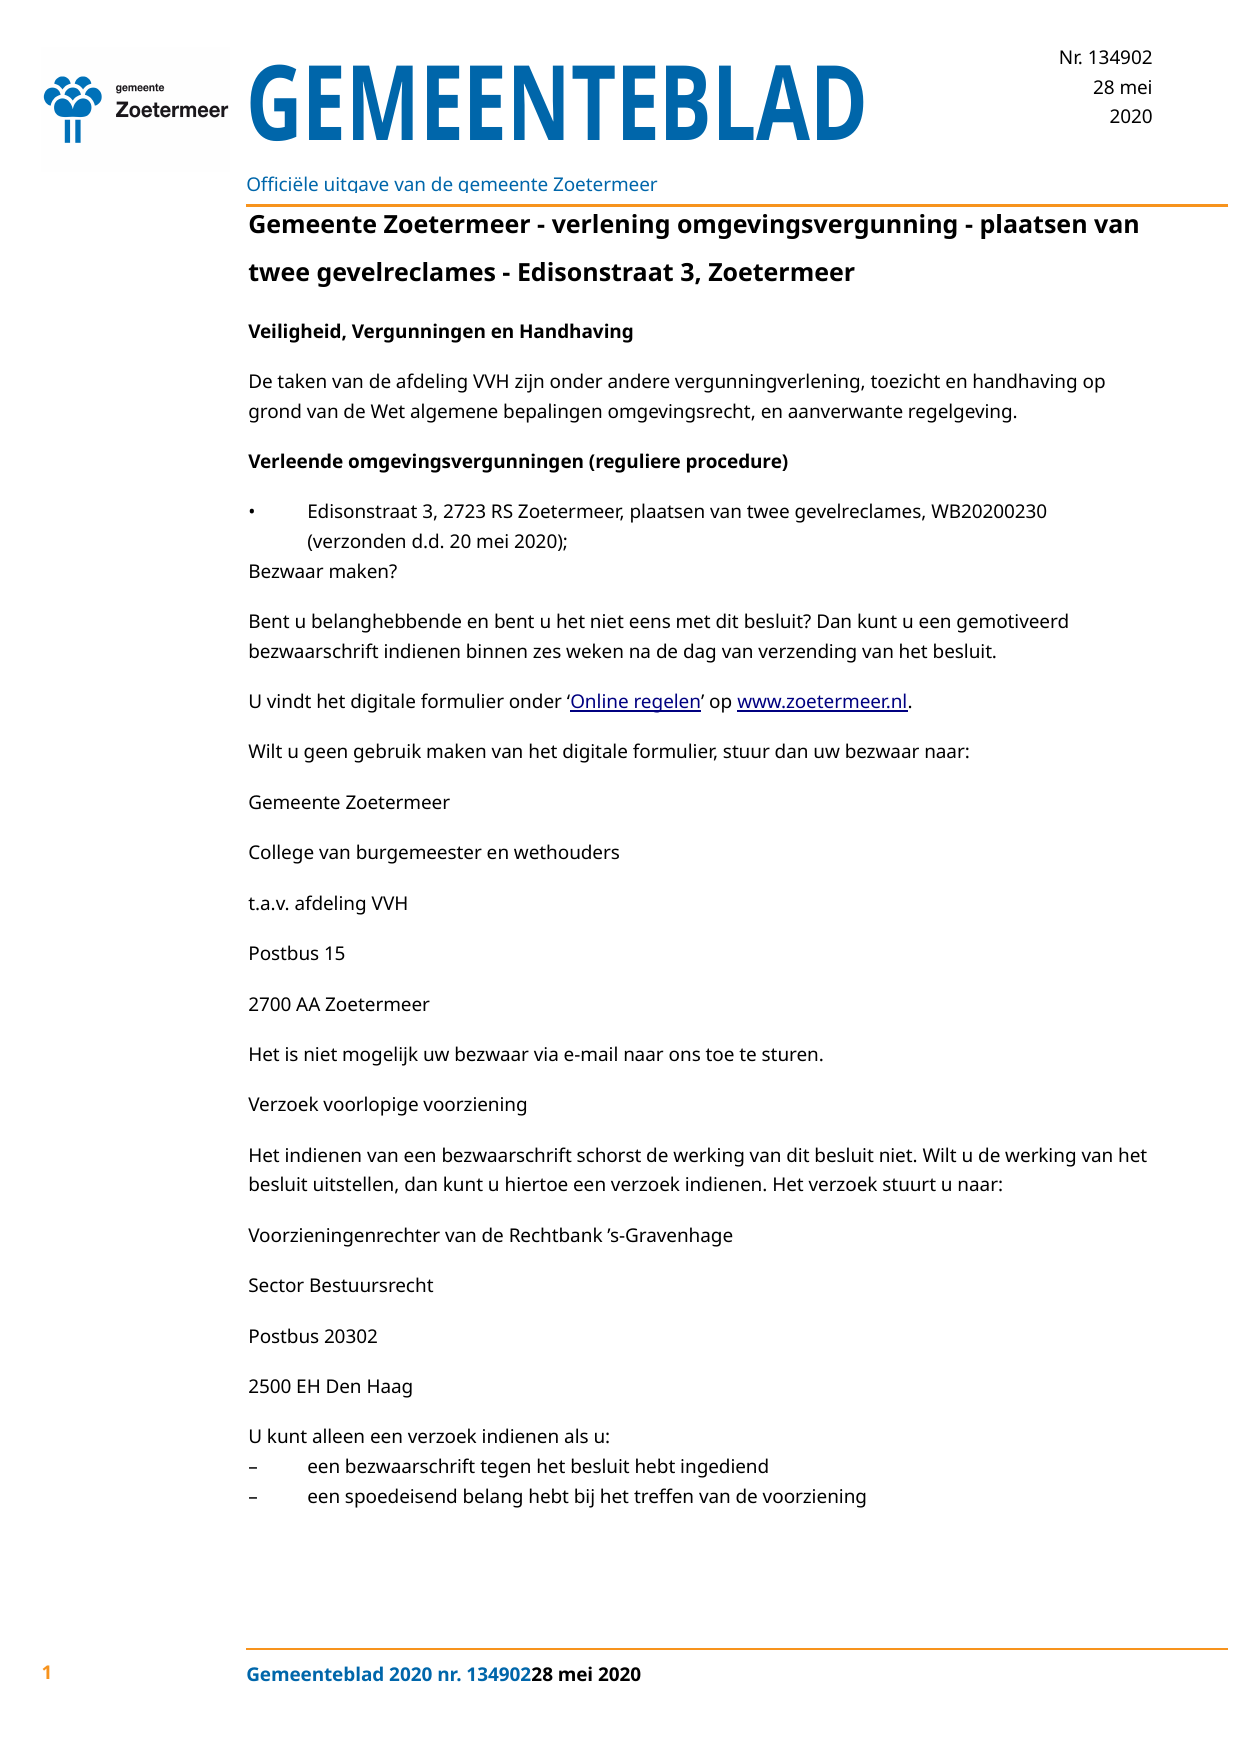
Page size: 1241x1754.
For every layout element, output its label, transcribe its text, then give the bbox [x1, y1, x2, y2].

text Postbus 20302 [248, 1323, 1152, 1349]
text Sector Bestuursrecht [248, 1272, 1152, 1298]
list een bezwaarschrift tegen het besluit hebt ingediend [248, 1453, 1152, 1479]
text 2500 EH Den Haag [248, 1373, 1152, 1399]
text U vindt het digitale formulier onder ‘Online regelen’ op www.zoetermeer.nl. [248, 688, 1152, 714]
list Edisonstraat 3, 2723 RS Zoetermeer, plaatsen van twee gevelreclames, WB20200230 (verzonden d.d. 20 mei 2020); [248, 499, 1152, 554]
text De taken van de afdeling VVH zijn onder andere vergunningverlening, toezicht en handhaving op grond van de Wet algemene bepalingen omgevingsrecht, en aanverwante regelgeving. [248, 368, 1152, 424]
text College van burgemeester en wethouders [248, 839, 1152, 865]
text Verleende omgevingsvergunningen (reguliere procedure) [248, 448, 1152, 474]
picture [41, 47, 231, 172]
text 2700 AA Zoetermeer [248, 991, 1152, 1017]
text Gemeente Zoetermeer [248, 789, 1152, 815]
text Veiligheid, Vergunningen en Handhaving [248, 318, 1152, 344]
text Gemeente Zoetermeer - verlening omgevingsvergunning - plaatsen van twee gevelreclames - Edisonstraat 3, Zoetermeer [248, 207, 1152, 288]
text U kunt alleen een verzoek indienen als u: [248, 1424, 1152, 1449]
text t.a.v. afdeling VVH [248, 890, 1152, 916]
text Verzoek voorlopige voorziening [248, 1092, 1152, 1117]
text Postbus 15 [248, 940, 1152, 966]
text Bezwaar maken? [248, 558, 1152, 584]
text Bent u belanghebbende en bent u het niet eens met dit besluit? Dan kunt u een gemotiveerd bezwaarschrift indienen binnen zes weken na de dag van verzending van het besluit. [248, 608, 1152, 664]
list een spoedeisend belang hebt bij het treffen van de voorziening [248, 1483, 1152, 1509]
text Het indienen van een bezwaarschrift schorst de werking van dit besluit niet. Wilt u de werking van het besluit uitstellen, dan kunt u hiertoe een verzoek indienen. Het verzoek stuurt u naar: [248, 1142, 1152, 1197]
text Het is niet mogelijk uw bezwaar via e-mail naar ons toe te sturen. [248, 1041, 1152, 1067]
text Wilt u geen gebruik maken van het digitale formulier, stuur dan uw bezwaar naar: [248, 739, 1152, 764]
text Voorzieningenrechter van de Rechtbank ’s-Gravenhage [248, 1222, 1152, 1248]
